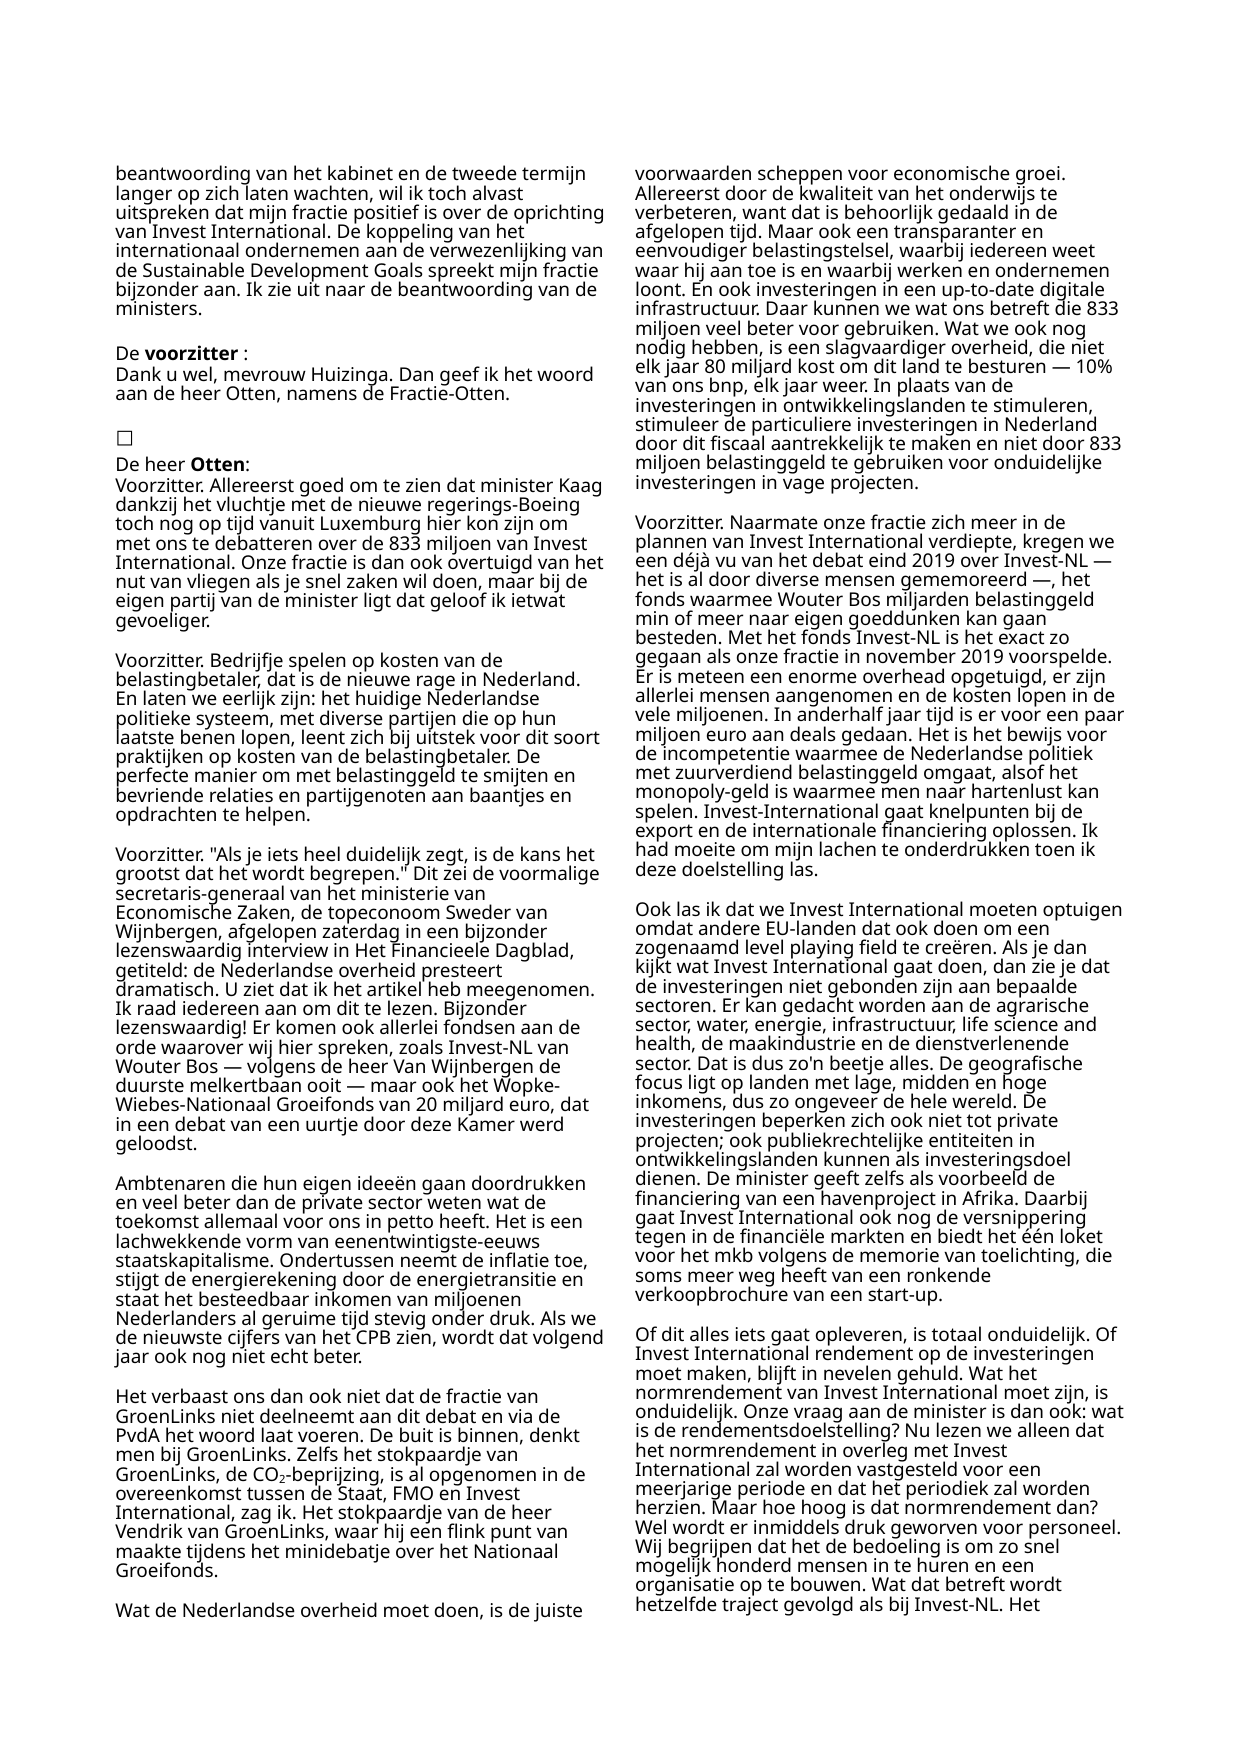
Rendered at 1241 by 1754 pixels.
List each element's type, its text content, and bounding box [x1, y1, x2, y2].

text De voorzitter : [115, 340, 605, 366]
text beantwoording van het kabinet en de tweede termijn langer op zich laten wachten, wil ik toch alvast uitspreken dat mijn fractie positief is over de oprichting van Invest International. De koppeling van het internationaal ondernemen aan de verwezenlijking van de Sustainable Development Goals spreekt mijn fractie bijzonder aan. Ik zie uit naar de beantwoording van de ministers. [115, 165, 605, 319]
text Of dit alles iets gaat opleveren, is totaal onduidelijk. Of Invest International rendement op de investeringen moet maken, blijft in nevelen gehuld. Wat het normrendement van Invest International moet zijn, is onduidelijk. Onze vraag aan de minister is dan ook: wat is de rendementsdoelstelling? Nu lezen we alleen dat het normrendement in overleg met Invest International zal worden vastgesteld voor een meerjarige periode en dat het periodiek zal worden herzien. Maar hoe hoog is dat normrendement dan? Wel wordt er inmiddels druk geworven voor personeel. Wij begrijpen dat het de bedoeling is om zo snel mogelijk honderd mensen in te huren en een organisatie op te bouwen. Wat dat betreft wordt hetzelfde traject gevolgd als bij Invest-NL. Het [635, 1326, 1125, 1615]
text Wat de Nederlandse overheid moet doen, is de juiste [115, 1602, 605, 1621]
text Dank u wel, mevrouw Huizinga. Dan geef ik het woord aan de heer Otten, namens de Fractie-Otten. [115, 366, 605, 404]
text voorwaarden scheppen voor economische groei. Allereerst door de kwaliteit van het onderwijs te verbeteren, want dat is behoorlijk gedaald in de afgelopen tijd. Maar ook een transparanter en eenvoudiger belastingstelsel, waarbij iedereen weet waar hij aan toe is en waarbij werken en ondernemen loont. En ook investeringen in een up-to-date digitale infrastructuur. Daar kunnen we wat ons betreft die 833 miljoen veel beter voor gebruiken. Wat we ook nog nodig hebben, is een slagvaardiger overheid, die niet elk jaar 80 miljard kost om dit land te besturen — 10% van ons bnp, elk jaar weer. In plaats van de investeringen in ontwikkelingslanden te stimuleren, stimuleer de particuliere investeringen in Nederland door dit fiscaal aantrekkelijk te maken en niet door 833 miljoen belastinggeld te gebruiken voor onduidelijke investeringen in vage projecten. [635, 165, 1125, 493]
text ⬜ [115, 425, 605, 451]
text De heer Otten: [115, 451, 605, 477]
text Voorzitter. "Als je iets heel duidelijk zegt, is de kans het grootst dat het wordt begrepen." Dit zei de voormalige secretaris-generaal van het ministerie van Economische Zaken, de topeconoom Sweder van Wijnbergen, afgelopen zaterdag in een bijzonder lezenswaardig interview in Het Financieele Dagblad, getiteld: de Nederlandse overheid presteert dramatisch. U ziet dat ik het artikel heb meegenomen. Ik raad iedereen aan om dit te lezen. Bijzonder lezenswaardig! Er komen ook allerlei fondsen aan de orde waarover wij hier spreken, zoals Invest-NL van Wouter Bos — volgens de heer Van Wijnbergen de duurste melkertbaan ooit — maar ook het Wopke-Wiebes-Nationaal Groeifonds van 20 miljard euro, dat in een debat van een uurtje door deze Kamer werd geloodst. [115, 846, 605, 1154]
text Voorzitter. Naarmate onze fractie zich meer in de plannen van Invest International verdiepte, kregen we een déjà vu van het debat eind 2019 over Invest-NL — het is al door diverse mensen gememoreerd —, het fonds waarmee Wouter Bos miljarden belastinggeld min of meer naar eigen goeddunken kan gaan besteden. Met het fonds Invest-NL is het exact zo gegaan als onze fractie in november 2019 voorspelde. Er is meteen een enorme overhead opgetuigd, er zijn allerlei mensen aangenomen en de kosten lopen in de vele miljoenen. In anderhalf jaar tijd is er voor een paar miljoen euro aan deals gedaan. Het is het bewijs voor de incompetentie waarmee de Nederlandse politiek met zuurverdiend belastinggeld omgaat, alsof het monopoly-geld is waarmee men naar hartenlust kan spelen. Invest-International gaat knelpunten bij de export en de internationale financiering oplossen. Ik had moeite om mijn lachen te onderdrukken toen ik deze doelstelling las. [635, 514, 1125, 880]
text Het verbaast ons dan ook niet dat de fractie van GroenLinks niet deelneemt aan dit debat en via de PvdA het woord laat voeren. De buit is binnen, denkt men bij GroenLinks. Zelfs het stokpaardje van GroenLinks, de CO2-beprijzing, is al opgenomen in de overeenkomst tussen de Staat, FMO en Invest International, zag ik. Het stokpaardje van de heer Vendrik van GroenLinks, waar hij een flink punt van maakte tijdens het minidebatje over het Nationaal Groeifonds. [115, 1388, 605, 1581]
text Voorzitter. Bedrijfje spelen op kosten van de belastingbetaler, dat is de nieuwe rage in Nederland. En laten we eerlijk zijn: het huidige Nederlandse politieke systeem, met diverse partijen die op hun laatste benen lopen, leent zich bij uitstek voor dit soort praktijken op kosten van de belastingbetaler. De perfecte manier om met belastinggeld te smijten en bevriende relaties en partijgenoten aan baantjes en opdrachten te helpen. [115, 652, 605, 825]
text Ambtenaren die hun eigen ideeën gaan doordrukken en veel beter dan de private sector weten wat de toekomst allemaal voor ons in petto heeft. Het is een lachwekkende vorm van eenentwintigste-eeuws staatskapitalisme. Ondertussen neemt de inflatie toe, stijgt de energierekening door de energietransitie en staat het besteedbaar inkomen van miljoenen Nederlanders al geruime tijd stevig onder druk. Als we de nieuwste cijfers van het CPB zien, wordt dat volgend jaar ook nog niet echt beter. [115, 1175, 605, 1368]
text Voorzitter. Allereerst goed om te zien dat minister Kaag dankzij het vluchtje met de nieuwe regerings-Boeing toch nog op tijd vanuit Luxemburg hier kon zijn om met ons te debatteren over de 833 miljoen van Invest International. Onze fractie is dan ook overtuigd van het nut van vliegen als je snel zaken wil doen, maar bij de eigen partij van de minister ligt dat geloof ik ietwat gevoeliger. [115, 477, 605, 631]
text Ook las ik dat we Invest International moeten optuigen omdat andere EU-landen dat ook doen om een zogenaamd level playing field te creëren. Als je dan kijkt wat Invest International gaat doen, dan zie je dat de investeringen niet gebonden zijn aan bepaalde sectoren. Er kan gedacht worden aan de agrarische sector, water, energie, infrastructuur, life science and health, de maakindustrie en de dienstverlenende sector. Dat is dus zo'n beetje alles. De geografische focus ligt op landen met lage, midden en hoge inkomens, dus zo ongeveer de hele wereld. De investeringen beperken zich ook niet tot private projecten; ook publiekrechtelijke entiteiten in ontwikkelingslanden kunnen als investeringsdoel dienen. De minister geeft zelfs als voorbeeld de financiering van een havenproject in Afrika. Daarbij gaat Invest International ook nog de versnippering tegen in de financiële markten en biedt het één loket voor het mkb volgens de memorie van toelichting, die soms meer weg heeft van een ronkende verkoopbrochure van een start-up. [635, 901, 1125, 1305]
